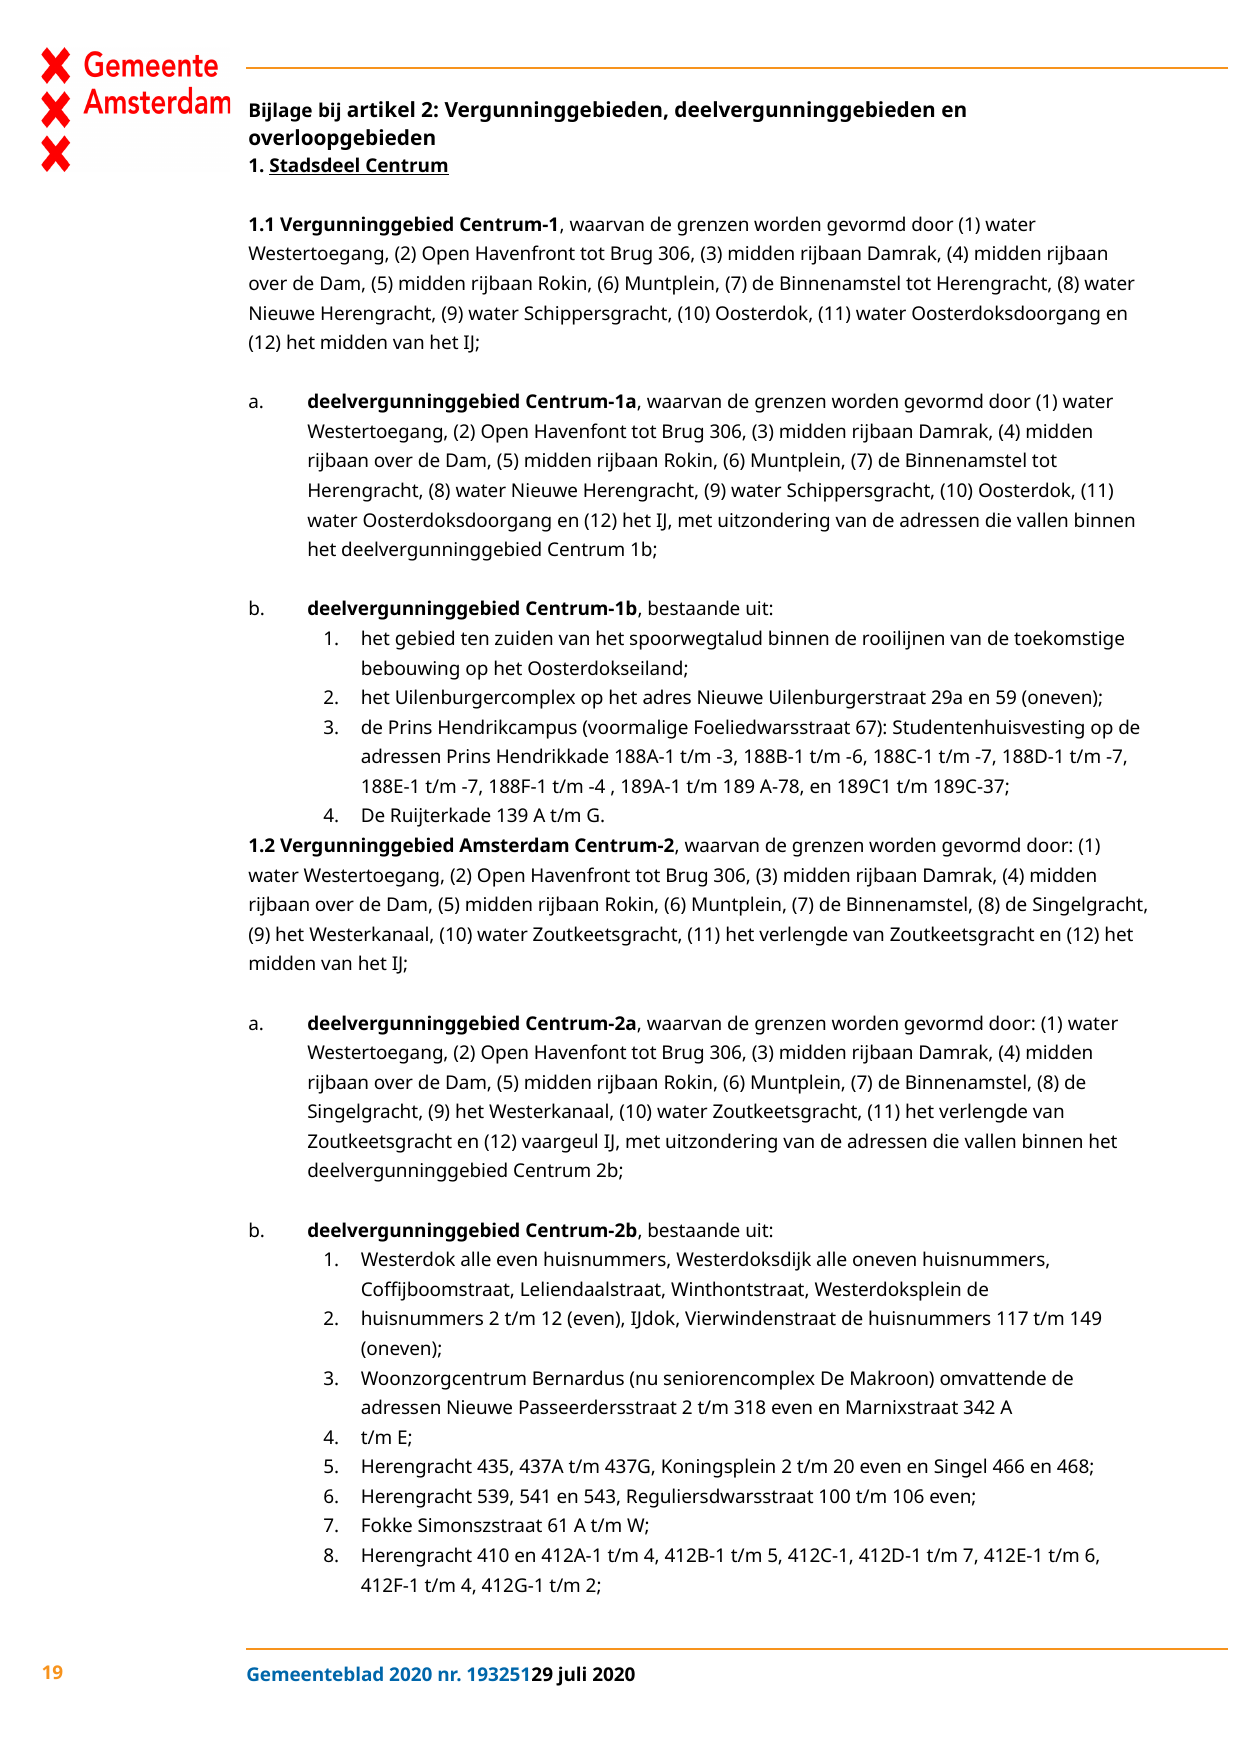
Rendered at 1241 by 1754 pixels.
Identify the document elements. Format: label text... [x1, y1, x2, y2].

text 1.1 Vergunninggebied Centrum-1, waarvan de grenzen worden gevormd door (1) water Westertoegang, (2) Open Havenfront tot Brug 306, (3) midden rijbaan Damrak, (4) midden rijbaan over de Dam, (5) midden rijbaan Rokin, (6) Muntplein, (7) de Binnenamstel tot Herengracht, (8) water Nieuwe Herengracht, (9) water Schippersgracht, (10) Oosterdok, (11) water Oosterdoksdoorgang en (12) het midden van het IJ; [248, 211, 1152, 355]
list deelvergunninggebied Centrum-1a, waarvan de grenzen worden gevormd door (1) water Westertoegang, (2) Open Havenfont tot Brug 306, (3) midden rijbaan Damrak, (4) midden rijbaan over de Dam, (5) midden rijbaan Rokin, (6) Muntplein, (7) de Binnenamstel tot Herengracht, (8) water Nieuwe Herengracht, (9) water Schippersgracht, (10) Oosterdok, (11) water Oosterdoksdoorgang en (12) het IJ, met uitzondering van de adressen die vallen binnen het deelvergunninggebied Centrum 1b; [248, 388, 1152, 562]
list deelvergunninggebied Centrum-2a, waarvan de grenzen worden gevormd door: (1) water Westertoegang, (2) Open Havenfont tot Brug 306, (3) midden rijbaan Damrak, (4) midden rijbaan over de Dam, (5) midden rijbaan Rokin, (6) Muntplein, (7) de Binnenamstel, (8) de Singelgracht, (9) het Westerkanaal, (10) water Zoutkeetsgracht, (11) het verlengde van Zoutkeetsgracht en (12) vaargeul IJ, met uitzondering van de adressen die vallen binnen het deelvergunninggebied Centrum 2b; [248, 1010, 1152, 1183]
list deelvergunninggebied Centrum-1b, bestaande uit: [248, 596, 1152, 621]
list Herengracht 435, 437A t/m 437G, Koningsplein 2 t/m 20 even en Singel 466 en 468; [323, 1453, 1152, 1479]
list Fokke Simonszstraat 61 A t/m W; [323, 1513, 1152, 1538]
list t/m E; [323, 1424, 1152, 1449]
text Bijlage bij artikel 2: Vergunninggebieden, deelvergunninggebieden en overloopgebieden [248, 95, 1152, 152]
list de Prins Hendrikcampus (voormalige Foeliedwarsstraat 67): Studentenhuisvesting op de adressen Prins Hendrikkade 188A-1 t/m -3, 188B-1 t/m -6, 188C-1 t/m -7, 188D-1 t/m -7, 188E-1 t/m -7, 188F-1 t/m -4 , 189A-1 t/m 189 A-78, en 189C1 t/m 189C-37; [323, 714, 1152, 799]
list huisnummers 2 t/m 12 (even), IJdok, Vierwindenstraat de huisnummers 117 t/m 149 (oneven); [323, 1306, 1152, 1361]
picture [41, 47, 231, 172]
list Woonzorgcentrum Bernardus (nu seniorencomplex De Makroon) omvattende de adressen Nieuwe Passeerdersstraat 2 t/m 318 even en Marnixstraat 342 A [323, 1365, 1152, 1420]
list het Uilenburgercomplex op het adres Nieuwe Uilenburgerstraat 29a en 59 (oneven); [323, 684, 1152, 710]
list De Ruijterkade 139 A t/m G. [323, 803, 1152, 828]
text 1.2 Vergunninggebied Amsterdam Centrum-2, waarvan de grenzen worden gevormd door: (1) water Westertoegang, (2) Open Havenfront tot Brug 306, (3) midden rijbaan Damrak, (4) midden rijbaan over de Dam, (5) midden rijbaan Rokin, (6) Muntplein, (7) de Binnenamstel, (8) de Singelgracht, (9) het Westerkanaal, (10) water Zoutkeetsgracht, (11) het verlengde van Zoutkeetsgracht en (12) het midden van het IJ; [248, 832, 1152, 976]
list Westerdok alle even huisnummers, Westerdoksdijk alle oneven huisnummers, Coffijboomstraat, Leliendaalstraat, Winthontstraat, Westerdoksplein de [323, 1246, 1152, 1302]
list deelvergunninggebied Centrum-2b, bestaande uit: [248, 1217, 1152, 1242]
text 1. Stadsdeel Centrum [248, 152, 1152, 177]
list het gebied ten zuiden van het spoorwegtalud binnen de rooilijnen van de toekomstige bebouwing op het Oosterdokseiland; [323, 625, 1152, 680]
list Herengracht 410 en 412A-1 t/m 4, 412B-1 t/m 5, 412C-1, 412D-1 t/m 7, 412E-1 t/m 6, 412F-1 t/m 4, 412G-1 t/m 2; [323, 1542, 1152, 1597]
list Herengracht 539, 541 en 543, Reguliersdwarsstraat 100 t/m 106 even; [323, 1483, 1152, 1509]
